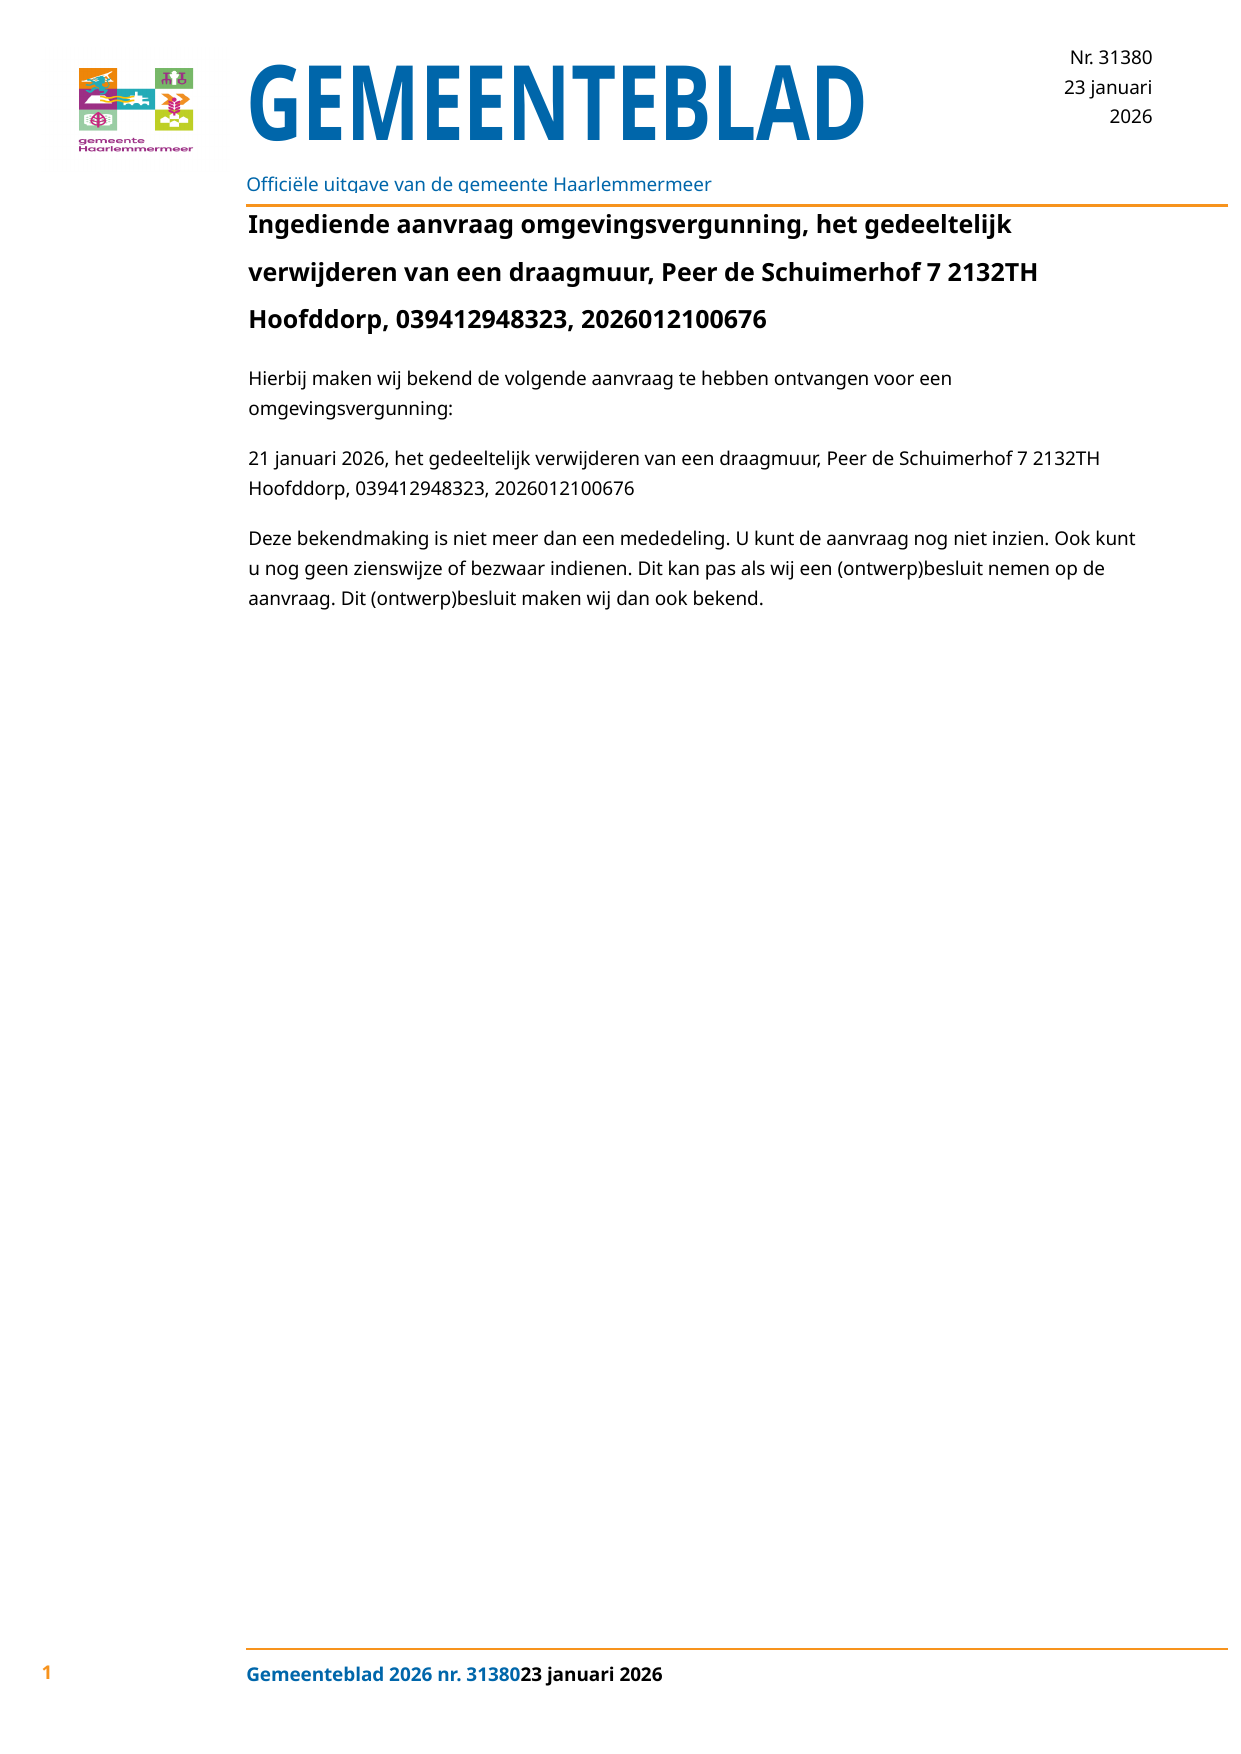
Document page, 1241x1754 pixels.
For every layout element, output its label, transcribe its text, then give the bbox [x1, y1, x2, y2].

text Ingediende aanvraag omgevingsvergunning, het gedeeltelijk verwijderen van een draagmuur, Peer de Schuimerhof 7 2132TH Hoofddorp, 039412948323, 2026012100676 [248, 207, 1152, 336]
text Deze bekendmaking is niet meer dan een mededeling. U kunt de aanvraag nog niet inzien. Ook kunt u nog geen zienswijze of bezwaar indienen. Dit kan pas als wij een (ontwerp)besluit nemen op de aanvraag. Dit (ontwerp)besluit maken wij dan ook bekend. [248, 526, 1152, 610]
picture [41, 47, 231, 172]
text Hierbij maken wij bekend de volgende aanvraag te hebben ontvangen voor een omgevingsvergunning: [248, 366, 1152, 421]
text 21 januari 2026, het gedeeltelijk verwijderen van een draagmuur, Peer de Schuimerhof 7 2132TH Hoofddorp, 039412948323, 2026012100676 [248, 446, 1152, 501]
